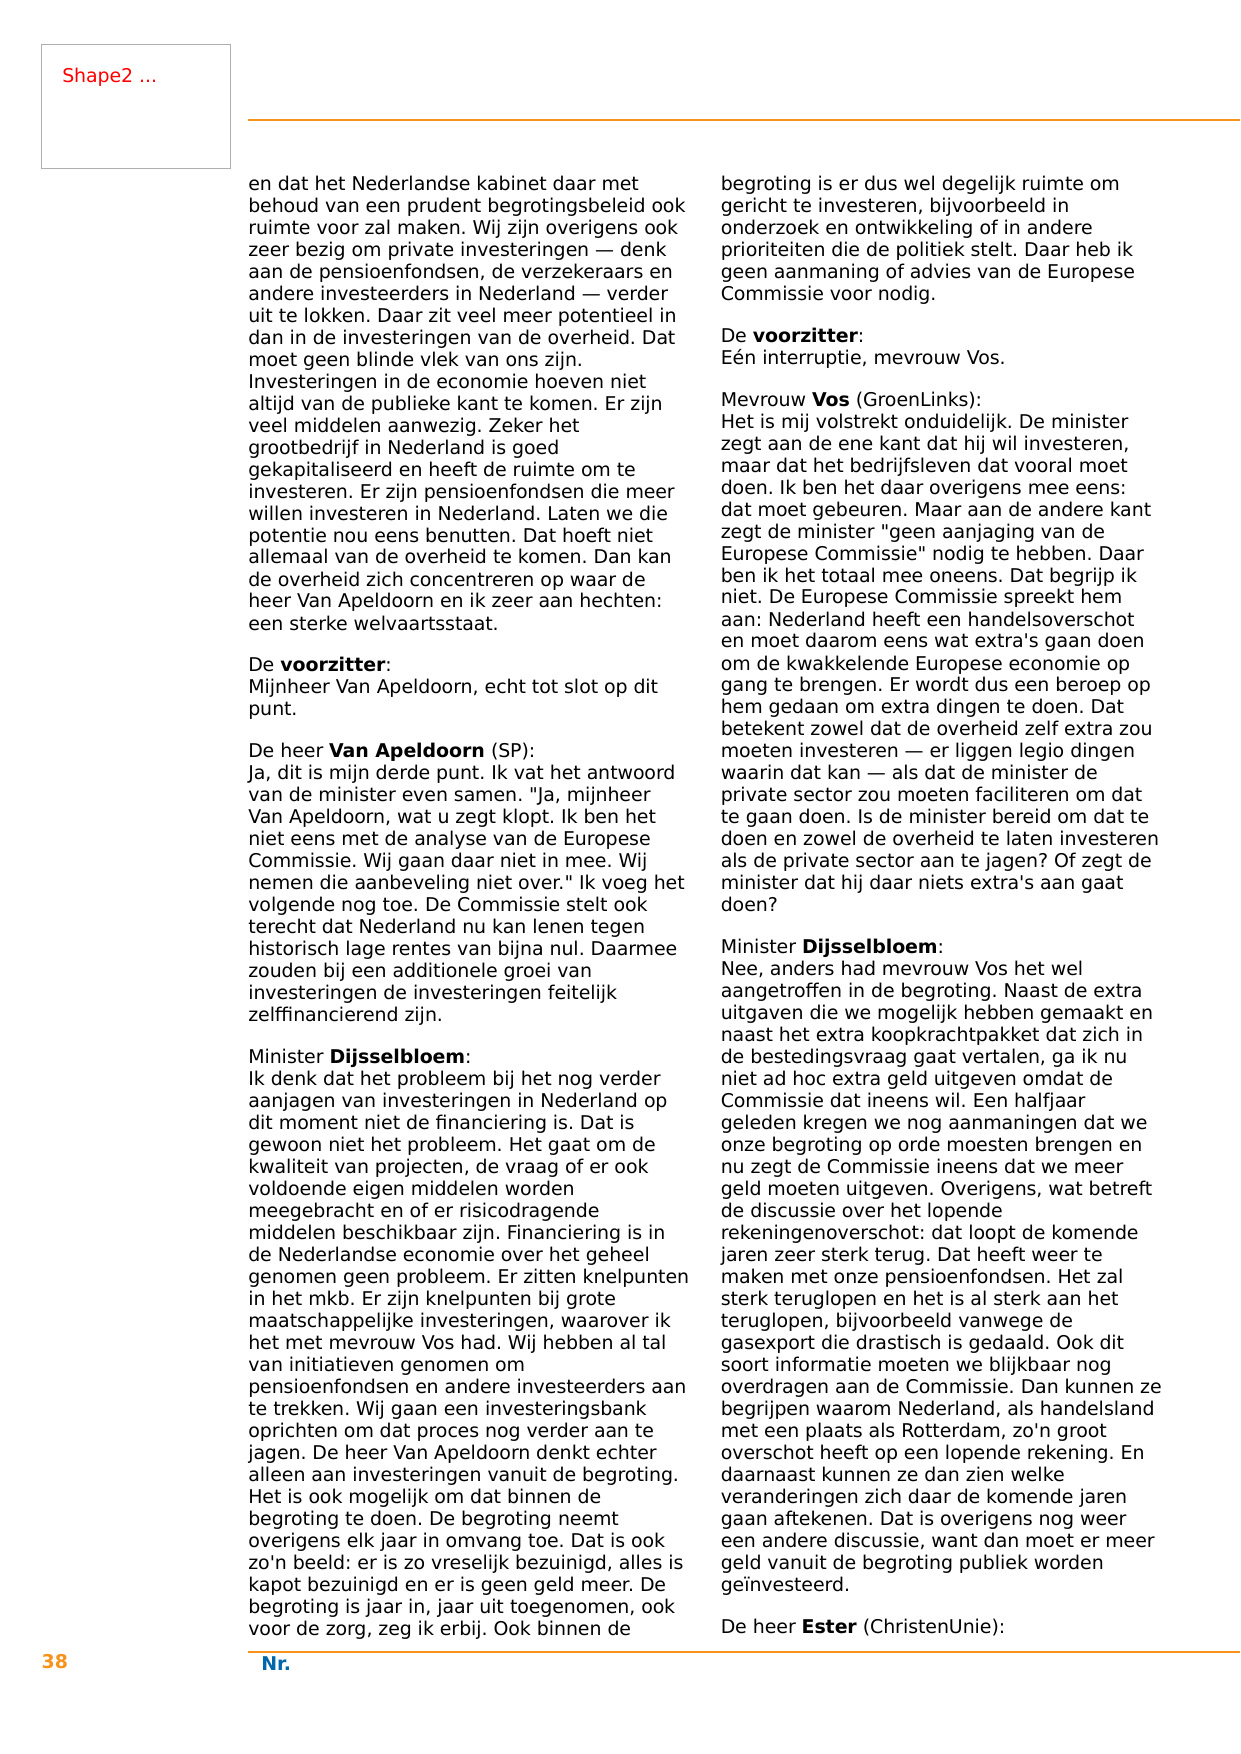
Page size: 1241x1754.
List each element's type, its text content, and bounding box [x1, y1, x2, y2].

text Mevrouw Vos (GroenLinks): [721, 389, 1163, 411]
text De voorzitter: [721, 325, 1163, 347]
text Minister Dijsselbloem: [248, 1046, 691, 1068]
text Mijnheer Van Apeldoorn, echt tot slot op dit punt. [248, 676, 691, 720]
text Ja, dit is mijn derde punt. Ik vat het antwoord van de minister even samen. "Ja, mijnheer Van Apeldoorn, wat u zegt klopt. Ik ben het niet eens met de analyse van de Europese Commissie. Wij gaan daar niet in mee. Wij nemen die aanbeveling niet over." Ik voeg het volgende nog toe. De Commissie stelt ook terecht dat Nederland nu kan lenen tegen historisch lage rentes van bijna nul. Daarmee zouden bij een additionele groei van investeringen de investeringen feitelijk zelffinancierend zijn. [248, 762, 691, 1026]
text Minister Dijsselbloem: [721, 936, 1163, 958]
text De heer Van Apeldoorn (SP): [248, 740, 691, 762]
text De voorzitter: [248, 654, 691, 676]
text Ik denk dat het probleem bij het nog verder aanjagen van investeringen in Nederland op dit moment niet de financiering is. Dat is gewoon niet het probleem. Het gaat om de kwaliteit van projecten, de vraag of er ook voldoende eigen middelen worden meegebracht en of er risicodragende middelen beschikbaar zijn. Financiering is in de Nederlandse economie over het geheel genomen geen probleem. Er zitten knelpunten in het mkb. Er zijn knelpunten bij grote maatschappelijke investeringen, waarover ik het met mevrouw Vos had. Wij hebben al tal van initiatieven genomen om pensioenfondsen en andere investeerders aan te trekken. Wij gaan een investeringsbank oprichten om dat proces nog verder aan te jagen. De heer Van Apeldoorn denkt echter alleen aan investeringen vanuit de begroting. Het is ook mogelijk om dat binnen de begroting te doen. De begroting neemt overigens elk jaar in omvang toe. Dat is ook zo'n beeld: er is zo vreselijk bezuinigd, alles is kapot bezuinigd en er is geen geld meer. De begroting is jaar in, jaar uit toegenomen, ook voor de zorg, zeg ik erbij. Ook binnen de [248, 1068, 691, 1639]
text Eén interruptie, mevrouw Vos. [721, 347, 1163, 369]
text en dat het Nederlandse kabinet daar met behoud van een prudent begrotingsbeleid ook ruimte voor zal maken. Wij zijn overigens ook zeer bezig om private investeringen — denk aan de pensioenfondsen, de verzekeraars en andere investeerders in Nederland — verder uit te lokken. Daar zit veel meer potentieel in dan in de investeringen van de overheid. Dat moet geen blinde vlek van ons zijn. Investeringen in de economie hoeven niet altijd van de publieke kant te komen. Er zijn veel middelen aanwezig. Zeker het grootbedrijf in Nederland is goed gekapitaliseerd en heeft de ruimte om te investeren. Er zijn pensioenfondsen die meer willen investeren in Nederland. Laten we die potentie nou eens benutten. Dat hoeft niet allemaal van de overheid te komen. Dan kan de overheid zich concentreren op waar de heer Van Apeldoorn en ik zeer aan hechten: een sterke welvaartsstaat. [248, 173, 691, 634]
text begroting is er dus wel degelijk ruimte om gericht te investeren, bijvoorbeeld in onderzoek en ontwikkeling of in andere prioriteiten die de politiek stelt. Daar heb ik geen aanmaning of advies van de Europese Commissie voor nodig. [721, 173, 1163, 305]
text Nee, anders had mevrouw Vos het wel aangetroffen in de begroting. Naast de extra uitgaven die we mogelijk hebben gemaakt en naast het extra koopkrachtpakket dat zich in de bestedingsvraag gaat vertalen, ga ik nu niet ad hoc extra geld uitgeven omdat de Commissie dat ineens wil. Een halfjaar geleden kregen we nog aanmaningen dat we onze begroting op orde moesten brengen en nu zegt de Commissie ineens dat we meer geld moeten uitgeven. Overigens, wat betreft de discussie over het lopende rekeningenoverschot: dat loopt de komende jaren zeer sterk terug. Dat heeft weer te maken met onze pensioenfondsen. Het zal sterk teruglopen en het is al sterk aan het teruglopen, bijvoorbeeld vanwege de gasexport die drastisch is gedaald. Ook dit soort informatie moeten we blijkbaar nog overdragen aan de Commissie. Dan kunnen ze begrijpen waarom Nederland, als handelsland met een plaats als Rotterdam, zo'n groot overschot heeft op een lopende rekening. En daarnaast kunnen ze dan zien welke veranderingen zich daar de komende jaren gaan aftekenen. Dat is overigens nog weer een andere discussie, want dan moet er meer geld vanuit de begroting publiek worden geïnvesteerd. [721, 958, 1163, 1596]
text Het is mij volstrekt onduidelijk. De minister zegt aan de ene kant dat hij wil investeren, maar dat het bedrijfsleven dat vooral moet doen. Ik ben het daar overigens mee eens: dat moet gebeuren. Maar aan de andere kant zegt de minister "geen aanjaging van de Europese Commissie" nodig te hebben. Daar ben ik het totaal mee oneens. Dat begrijp ik niet. De Europese Commissie spreekt hem aan: Nederland heeft een handelsoverschot en moet daarom eens wat extra's gaan doen om de kwakkelende Europese economie op gang te brengen. Er wordt dus een beroep op hem gedaan om extra dingen te doen. Dat betekent zowel dat de overheid zelf extra zou moeten investeren — er liggen legio dingen waarin dat kan — als dat de minister de private sector zou moeten faciliteren om dat te gaan doen. Is de minister bereid om dat te doen en zowel de overheid te laten investeren als de private sector aan te jagen? Of zegt de minister dat hij daar niets extra's aan gaat doen? [721, 411, 1163, 916]
text De heer Ester (ChristenUnie): [721, 1616, 1163, 1637]
